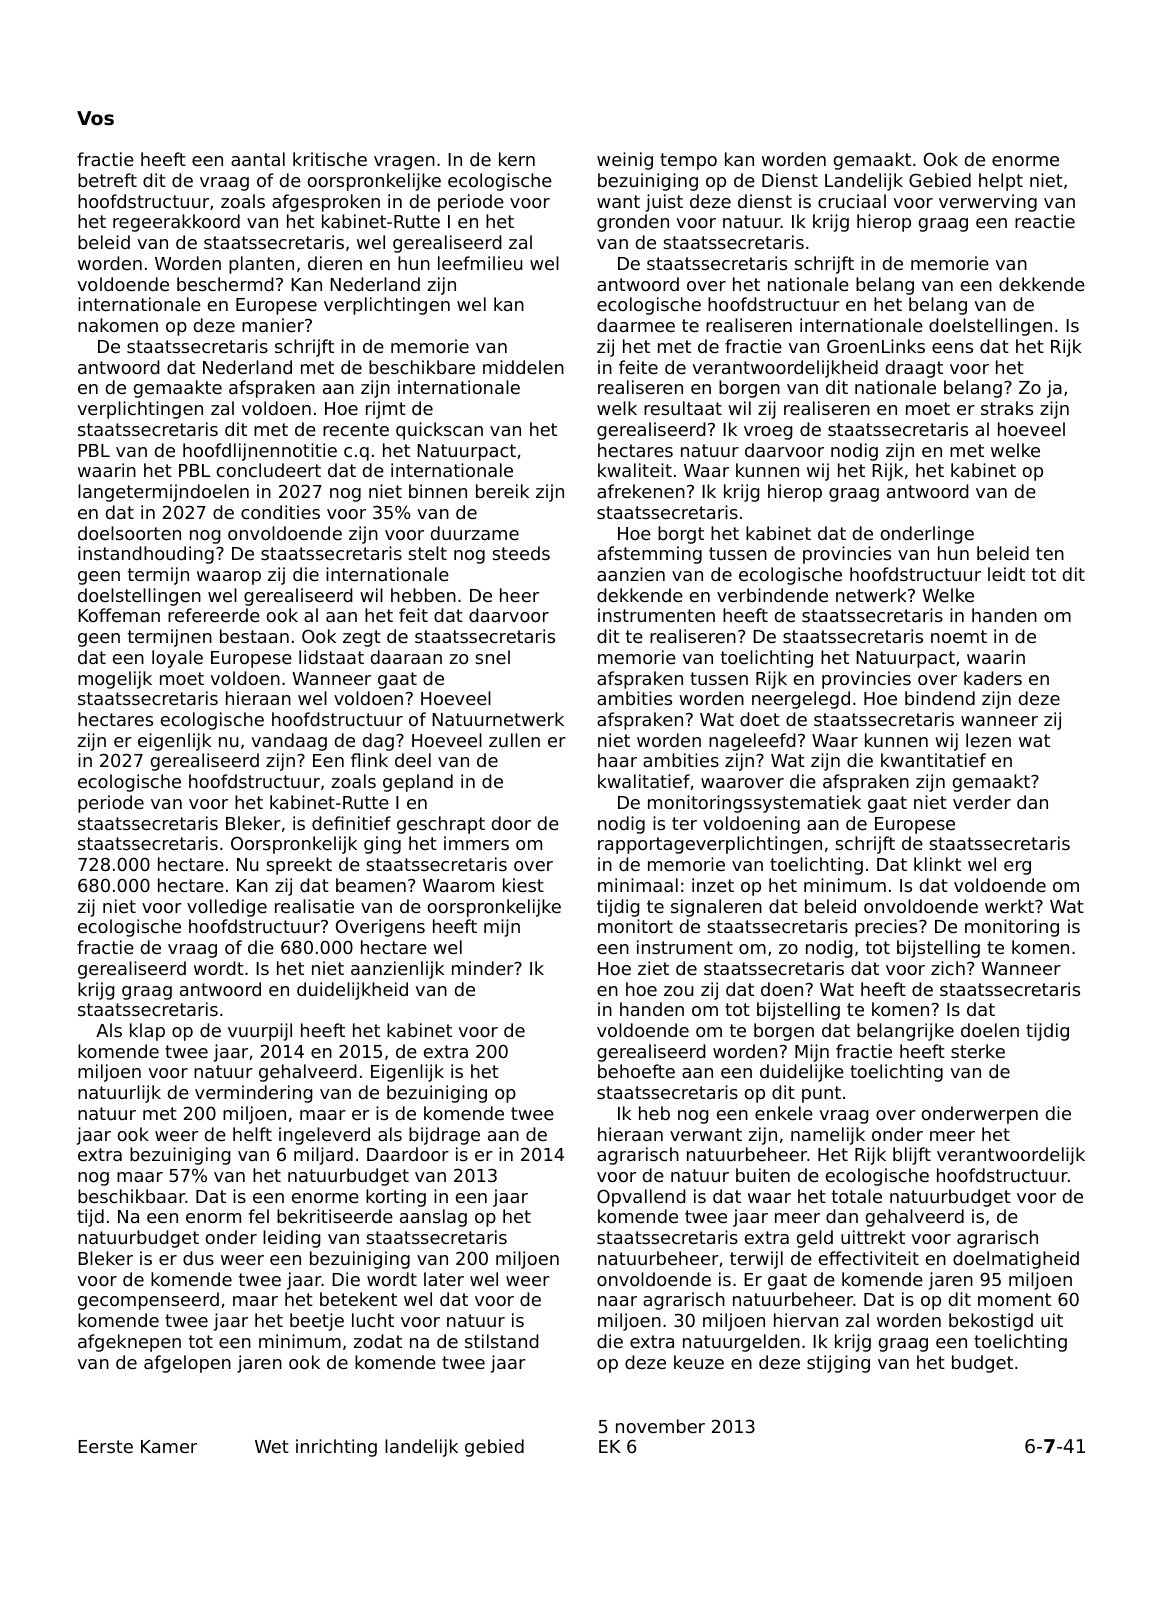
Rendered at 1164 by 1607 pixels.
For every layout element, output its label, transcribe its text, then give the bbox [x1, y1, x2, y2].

text De staatssecretaris schrijft in de memorie van antwoord dat Nederland met de beschikbare middelen en de gemaakte afspraken aan zijn internationale verplichtingen zal voldoen. Hoe rijmt de staatssecretaris dit met de recente quickscan van het PBL van de hoofdlijnennotitie c.q. het Natuurpact, waarin het PBL concludeert dat de internationale langetermijndoelen in 2027 nog niet binnen bereik zijn en dat in 2027 de condities voor 35% van de doelsoorten nog onvoldoende zijn voor duurzame instandhouding? De staatssecretaris stelt nog steeds geen termijn waarop zij die internationale doelstellingen wel gerealiseerd wil hebben. De heer Koffeman refereerde ook al aan het feit dat daarvoor geen termijnen bestaan. Ook zegt de staatssecretaris dat een loyale Europese lidstaat daaraan zo snel mogelijk moet voldoen. Wanneer gaat de staatssecretaris hieraan wel voldoen? Hoeveel hectares ecologische hoofdstructuur of Natuurnetwerk zijn er eigenlijk nu, vandaag de dag? Hoeveel zullen er in 2027 gerealiseerd zijn? Een flink deel van de ecologische hoofdstructuur, zoals gepland in de periode van voor het kabinet-Rutte I en staatssecretaris Bleker, is definitief geschrapt door de staatssecretaris. Oorspronkelijk ging het immers om 728.000 hectare. Nu spreekt de staatssecretaris over 680.000 hectare. Kan zij dat beamen? Waarom kiest zij niet voor volledige realisatie van de oorspronkelijke ecologische hoofdstructuur? Overigens heeft mijn fractie de vraag of die 680.000 hectare wel gerealiseerd wordt. Is het niet aanzienlijk minder? Ik krijg graag antwoord en duidelijkheid van de staatssecretaris. [77, 337, 567, 1021]
text fractie heeft een aantal kritische vragen. In de kern betreft dit de vraag of de oorspronkelijke ecologische hoofdstructuur, zoals afgesproken in de periode voor het regeerakkoord van het kabinet-Rutte I en het beleid van de staatssecretaris, wel gerealiseerd zal worden. Worden planten, dieren en hun leefmilieu wel voldoende beschermd? Kan Nederland zijn internationale en Europese verplichtingen wel kan nakomen op deze manier? [77, 150, 567, 337]
text Ik heb nog een enkele vraag over onderwerpen die hieraan verwant zijn, namelijk onder meer het agrarisch natuurbeheer. Het Rijk blijft verantwoordelijk voor de natuur buiten de ecologische hoofdstructuur. Opvallend is dat waar het totale natuurbudget voor de komende twee jaar meer dan gehalveerd is, de staatssecretaris extra geld uittrekt voor agrarisch natuurbeheer, terwijl de effectiviteit en doelmatigheid onvoldoende is. Er gaat de komende jaren 95 miljoen naar agrarisch natuurbeheer. Dat is op dit moment 60 miljoen. 30 miljoen hiervan zal worden bekostigd uit die extra natuurgelden. Ik krijg graag een toelichting op deze keuze en deze stijging van het budget. [596, 1104, 1087, 1373]
text De monitoringssystematiek gaat niet verder dan nodig is ter voldoening aan de Europese rapportageverplichtingen, schrijft de staatssecretaris in de memorie van toelichting. Dat klinkt wel erg minimaal: inzet op het minimum. Is dat voldoende om tijdig te signaleren dat beleid onvoldoende werkt? Wat monitort de staatssecretaris precies? De monitoring is een instrument om, zo nodig, tot bijstelling te komen. Hoe ziet de staatssecretaris dat voor zich? Wanneer en hoe zou zij dat doen? Wat heeft de staatssecretaris in handen om tot bijstelling te komen? Is dat voldoende om te borgen dat belangrijke doelen tijdig gerealiseerd worden? Mijn fractie heeft sterke behoefte aan een duidelijke toelichting van de staatssecretaris op dit punt. [596, 793, 1087, 1104]
text Hoe borgt het kabinet dat de onderlinge afstemming tussen de provincies van hun beleid ten aanzien van de ecologische hoofdstructuur leidt tot dit dekkende en verbindende netwerk? Welke instrumenten heeft de staatssecretaris in handen om dit te realiseren? De staatssecretaris noemt in de memorie van toelichting het Natuurpact, waarin afspraken tussen Rijk en provincies over kaders en ambities worden neergelegd. Hoe bindend zijn deze afspraken? Wat doet de staatssecretaris wanneer zij niet worden nageleefd? Waar kunnen wij lezen wat haar ambities zijn? Wat zijn die kwantitatief en kwalitatief, waarover die afspraken zijn gemaakt? [596, 523, 1087, 793]
text De staatssecretaris schrijft in de memorie van antwoord over het nationale belang van een dekkende ecologische hoofdstructuur en het belang van de daarmee te realiseren internationale doelstellingen. Is zij het met de fractie van GroenLinks eens dat het Rijk in feite de verantwoordelijkheid draagt voor het realiseren en borgen van dit nationale belang? Zo ja, welk resultaat wil zij realiseren en moet er straks zijn gerealiseerd? Ik vroeg de staatssecretaris al hoeveel hectares natuur daarvoor nodig zijn en met welke kwaliteit. Waar kunnen wij het Rijk, het kabinet op afrekenen? Ik krijg hierop graag antwoord van de staatssecretaris. [596, 254, 1087, 523]
text Als klap op de vuurpijl heeft het kabinet voor de komende twee jaar, 2014 en 2015, de extra 200 miljoen voor natuur gehalveerd. Eigenlijk is het natuurlijk de vermindering van de bezuiniging op natuur met 200 miljoen, maar er is de komende twee jaar ook weer de helft ingeleverd als bijdrage aan de extra bezuiniging van 6 miljard. Daardoor is er in 2014 nog maar 57% van het natuurbudget van 2013 beschikbaar. Dat is een enorme korting in een jaar tijd. Na een enorm fel bekritiseerde aanslag op het natuurbudget onder leiding van staatssecretaris Bleker is er dus weer een bezuiniging van 200 miljoen voor de komende twee jaar. Die wordt later wel weer gecompenseerd, maar het betekent wel dat voor de komende twee jaar het beetje lucht voor natuur is afgeknepen tot een minimum, zodat na de stilstand van de afgelopen jaren ook de komende twee jaar [77, 1021, 567, 1373]
text weinig tempo kan worden gemaakt. Ook de enorme bezuiniging op de Dienst Landelijk Gebied helpt niet, want juist deze dienst is cruciaal voor verwerving van gronden voor natuur. Ik krijg hierop graag een reactie van de staatssecretaris. [596, 150, 1087, 254]
